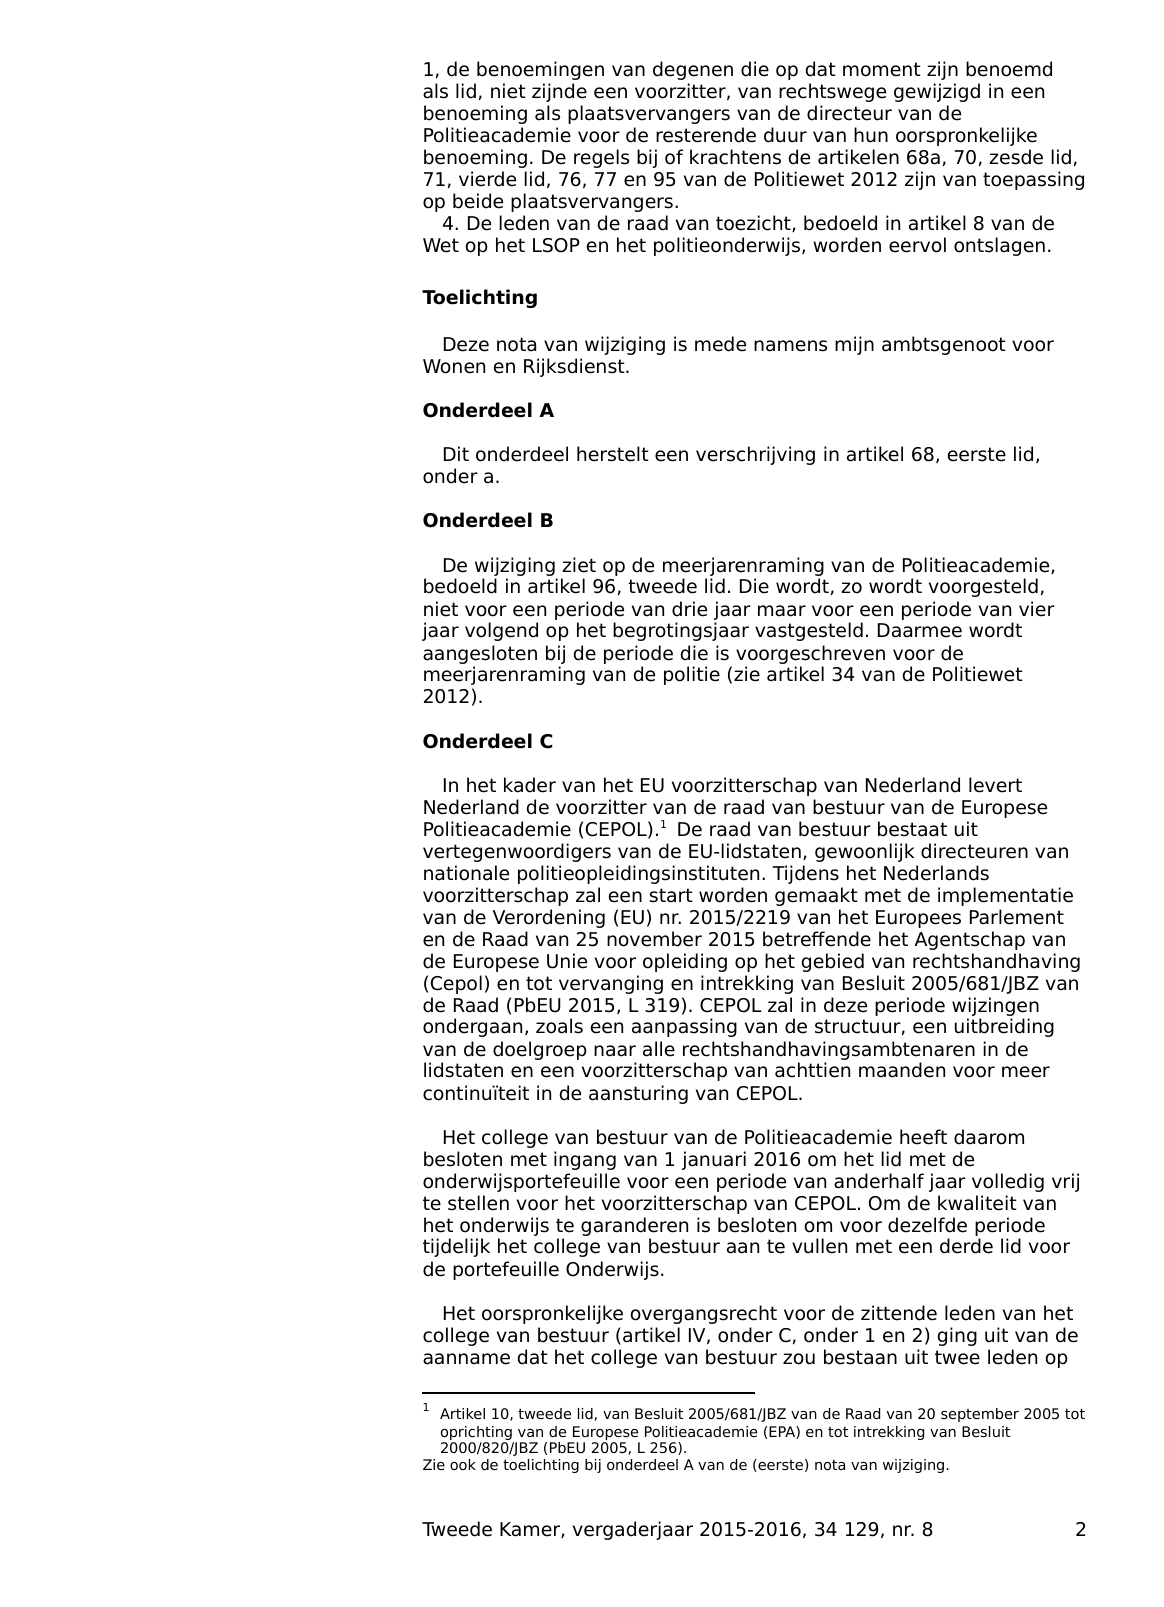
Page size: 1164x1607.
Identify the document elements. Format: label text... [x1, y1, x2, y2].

text Het college van bestuur van de Politieacademie heeft daarom besloten met ingang van 1 januari 2016 om het lid met de onderwijsportefeuille voor een periode van anderhalf jaar volledig vrij te stellen voor het voorzitterschap van CEPOL. Om de kwaliteit van het onderwijs te garanderen is besloten om voor dezelfde periode tijdelijk het college van bestuur aan te vullen met een derde lid voor de portefeuille Onderwijs. [422, 1127, 1087, 1280]
text In het kader van het EU voorzitterschap van Nederland levert Nederland de voorzitter van de raad van bestuur van de Europese Politieacademie (CEPOL). De raad van bestuur bestaat uit vertegenwoordigers van de EU-lidstaten, gewoonlijk directeuren van nationale politieopleidingsinstituten. Tijdens het Nederlands voorzitterschap zal een start worden gemaakt met de implementatie van de Verordening (EU) nr. 2015/2219 van het Europees Parlement en de Raad van 25 november 2015 betreffende het Agentschap van de Europese Unie voor opleiding op het gebied van rechtshandhaving (Cepol) en tot vervanging en intrekking van Besluit 2005/681/JBZ van de Raad (PbEU 2015, L 319). CEPOL zal in deze periode wijzingen ondergaan, zoals een aanpassing van de structuur, een uitbreiding van de doelgroep naar alle rechtshandhavingsambtenaren in de lidstaten en een voorzitterschap van achttien maanden voor meer continuïteit in de aansturing van CEPOL. [422, 775, 1087, 1104]
text Dit onderdeel herstelt een verschrijving in artikel 68, eerste lid, onder a. [422, 444, 1087, 488]
text Het oorspronkelijke overgangsrecht voor de zittende leden van het college van bestuur (artikel IV, onder C, onder 1 en 2) ging uit van de aanname dat het college van bestuur zou bestaan uit twee leden op [422, 1303, 1087, 1368]
subtitle Onderdeel C [422, 731, 1087, 752]
text De wijziging ziet op de meerjarenraming van de Politieacademie, bedoeld in artikel 96, tweede lid. Die wordt, zo wordt voorgesteld, niet voor een periode van drie jaar maar voor een periode van vier jaar volgend op het begrotingsjaar vastgesteld. Daarmee wordt aangesloten bij de periode die is voorgeschreven voor de meerjarenraming van de politie (zie artikel 34 van de Politiewet 2012). [422, 554, 1087, 708]
text Deze nota van wijziging is mede namens mijn ambtsgenoot voor Wonen en Rijksdienst. [422, 334, 1087, 378]
text 4. De leden van de raad van toezicht, bedoeld in artikel 8 van de Wet op het LSOP en het politieonderwijs, worden eervol ontslagen. [422, 213, 1087, 257]
subtitle Onderdeel B [422, 510, 1087, 532]
text Artikel 10, tweede lid, van Besluit 2005/681/JBZ van de Raad van 20 september 2005 tot oprichting van de Europese Politieacademie (EPA) en tot intrekking van Besluit 2000/820/JBZ (PbEU 2005, L 256). [422, 1402, 1087, 1457]
subtitle Onderdeel A [422, 400, 1087, 422]
subtitle Toelichting [422, 287, 1087, 309]
text Zie ook de toelichting bij onderdeel A van de (eerste) nota van wijziging. [422, 1457, 1087, 1474]
text 1, de benoemingen van degenen die op dat moment zijn benoemd als lid, niet zijnde een voorzitter, van rechtswege gewijzigd in een benoeming als plaatsvervangers van de directeur van de Politieacademie voor de resterende duur van hun oorspronkelijke benoeming. De regels bij of krachtens de artikelen 68a, 70, zesde lid, 71, vierde lid, 76, 77 en 95 van de Politiewet 2012 zijn van toepassing op beide plaatsvervangers. [422, 59, 1087, 213]
